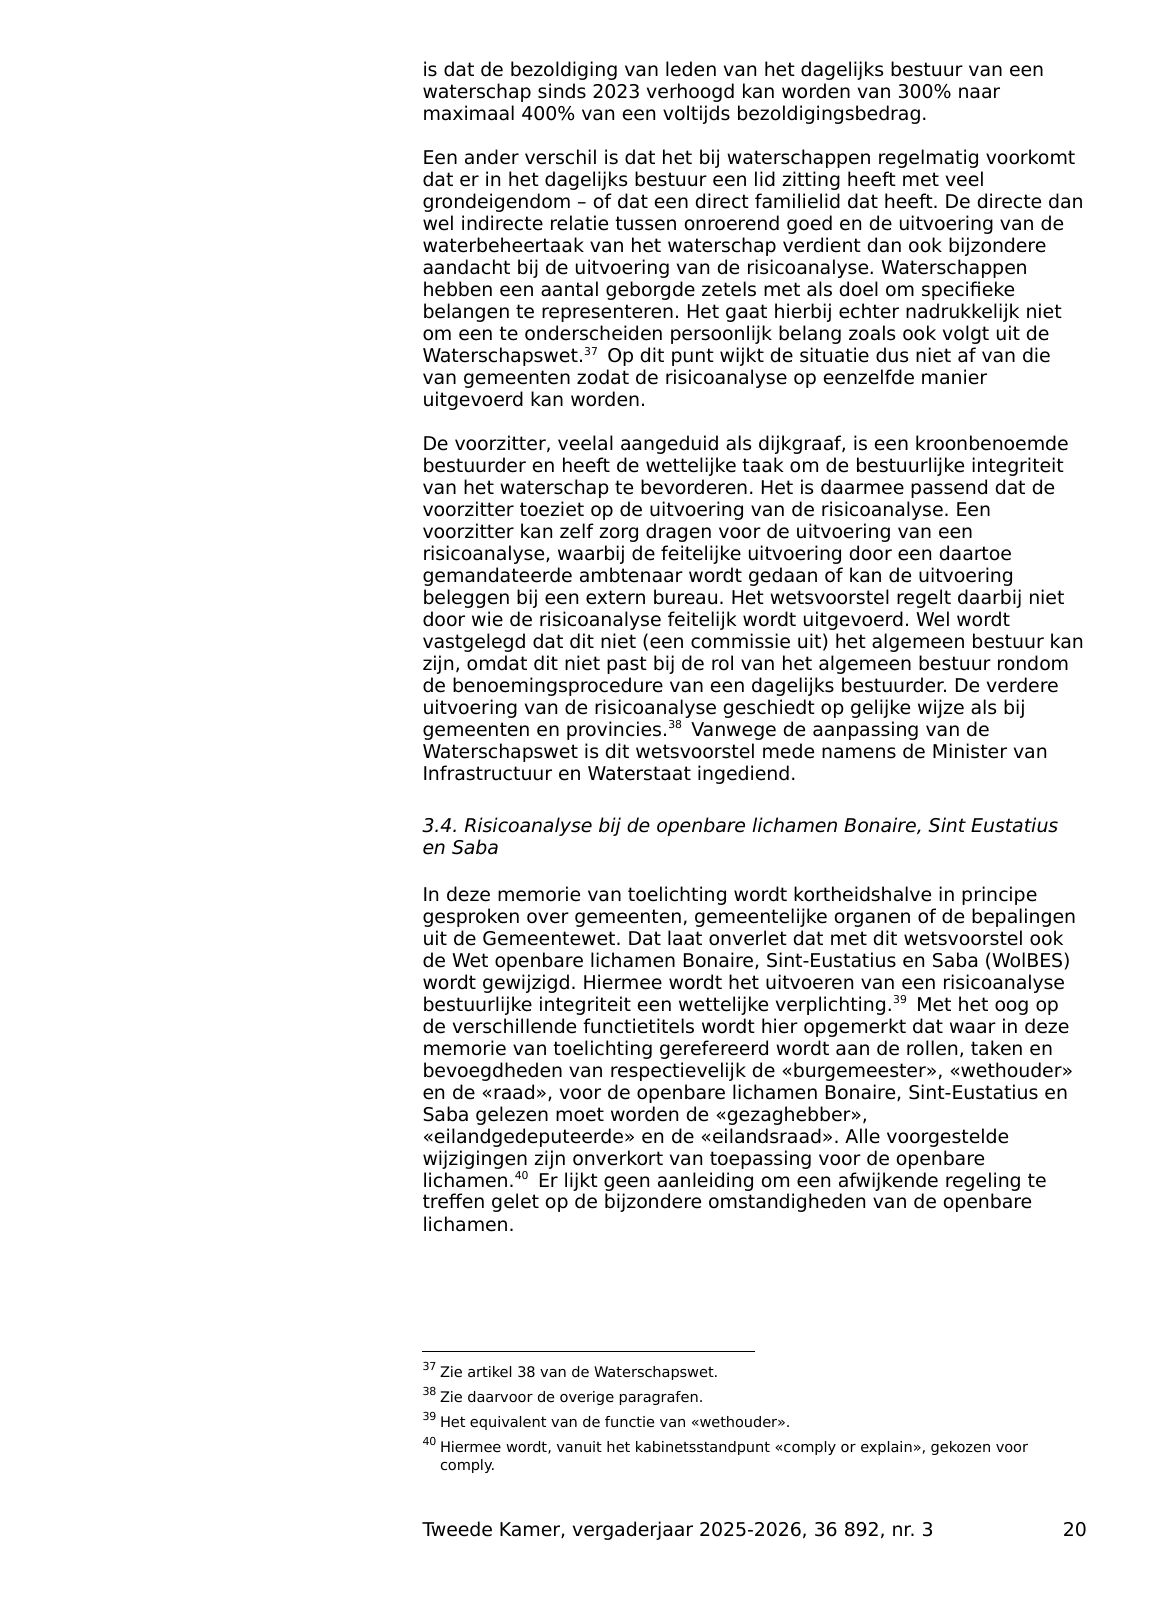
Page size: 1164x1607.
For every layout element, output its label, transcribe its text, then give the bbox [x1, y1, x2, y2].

text Zie daarvoor de overige paragrafen. [422, 1385, 1087, 1407]
text In deze memorie van toelichting wordt kortheidshalve in principe gesproken over gemeenten, gemeentelijke organen of de bepalingen uit de Gemeentewet. Dat laat onverlet dat met dit wetsvoorstel ook de Wet openbare lichamen Bonaire, Sint-Eustatius en Saba (WolBES) wordt gewijzigd. Hiermee wordt het uitvoeren van een risicoanalyse bestuurlijke integriteit een wettelijke verplichting. Met het oog op de verschillende functietitels wordt hier opgemerkt dat waar in deze memorie van toelichting gerefereerd wordt aan de rollen, taken en bevoegdheden van respectievelijk de «burgemeester», «wethouder» en de «raad», voor de openbare lichamen Bonaire, Sint-Eustatius en Saba gelezen moet worden de «gezaghebber», «eilandgedeputeerde» en de «eilandsraad». Alle voorgestelde wijzigingen zijn onverkort van toepassing voor de openbare lichamen. Er lijkt geen aanleiding om een afwijkende regeling te treffen gelet op de bijzondere omstandigheden van de openbare lichamen. [422, 884, 1087, 1235]
text Het equivalent van de functie van «wethouder». [422, 1410, 1087, 1432]
text Een ander verschil is dat het bij waterschappen regelmatig voorkomt dat er in het dagelijks bestuur een lid zitting heeft met veel grondeigendom – of dat een direct familielid dat heeft. De directe dan wel indirecte relatie tussen onroerend goed en de uitvoering van de waterbeheertaak van het waterschap verdient dan ook bijzondere aandacht bij de uitvoering van de risicoanalyse. Waterschappen hebben een aantal geborgde zetels met als doel om specifieke belangen te representeren. Het gaat hierbij echter nadrukkelijk niet om een te onderscheiden persoonlijk belang zoals ook volgt uit de Waterschapswet. Op dit punt wijkt de situatie dus niet af van die van gemeenten zodat de risicoanalyse op eenzelfde manier uitgevoerd kan worden. [422, 147, 1087, 411]
text Hiermee wordt, vanuit het kabinetsstandpunt «comply or explain», gekozen voor comply. [422, 1435, 1087, 1474]
text Zie artikel 38 van de Waterschapswet. [422, 1360, 1087, 1382]
subtitle 3.4. Risicoanalyse bij de openbare lichamen Bonaire, Sint Eustatius en Saba [422, 815, 1087, 859]
text is dat de bezoldiging van leden van het dagelijks bestuur van een waterschap sinds 2023 verhoogd kan worden van 300% naar maximaal 400% van een voltijds bezoldigingsbedrag. [422, 59, 1087, 125]
text De voorzitter, veelal aangeduid als dijkgraaf, is een kroonbenoemde bestuurder en heeft de wettelijke taak om de bestuurlijke integriteit van het waterschap te bevorderen. Het is daarmee passend dat de voorzitter toeziet op de uitvoering van de risicoanalyse. Een voorzitter kan zelf zorg dragen voor de uitvoering van een risicoanalyse, waarbij de feitelijke uitvoering door een daartoe gemandateerde ambtenaar wordt gedaan of kan de uitvoering beleggen bij een extern bureau. Het wetsvoorstel regelt daarbij niet door wie de risicoanalyse feitelijk wordt uitgevoerd. Wel wordt vastgelegd dat dit niet (een commissie uit) het algemeen bestuur kan zijn, omdat dit niet past bij de rol van het algemeen bestuur rondom de benoemingsprocedure van een dagelijks bestuurder. De verdere uitvoering van de risicoanalyse geschiedt op gelijke wijze als bij gemeenten en provincies. Vanwege de aanpassing van de Waterschapswet is dit wetsvoorstel mede namens de Minister van Infrastructuur en Waterstaat ingediend. [422, 433, 1087, 785]
